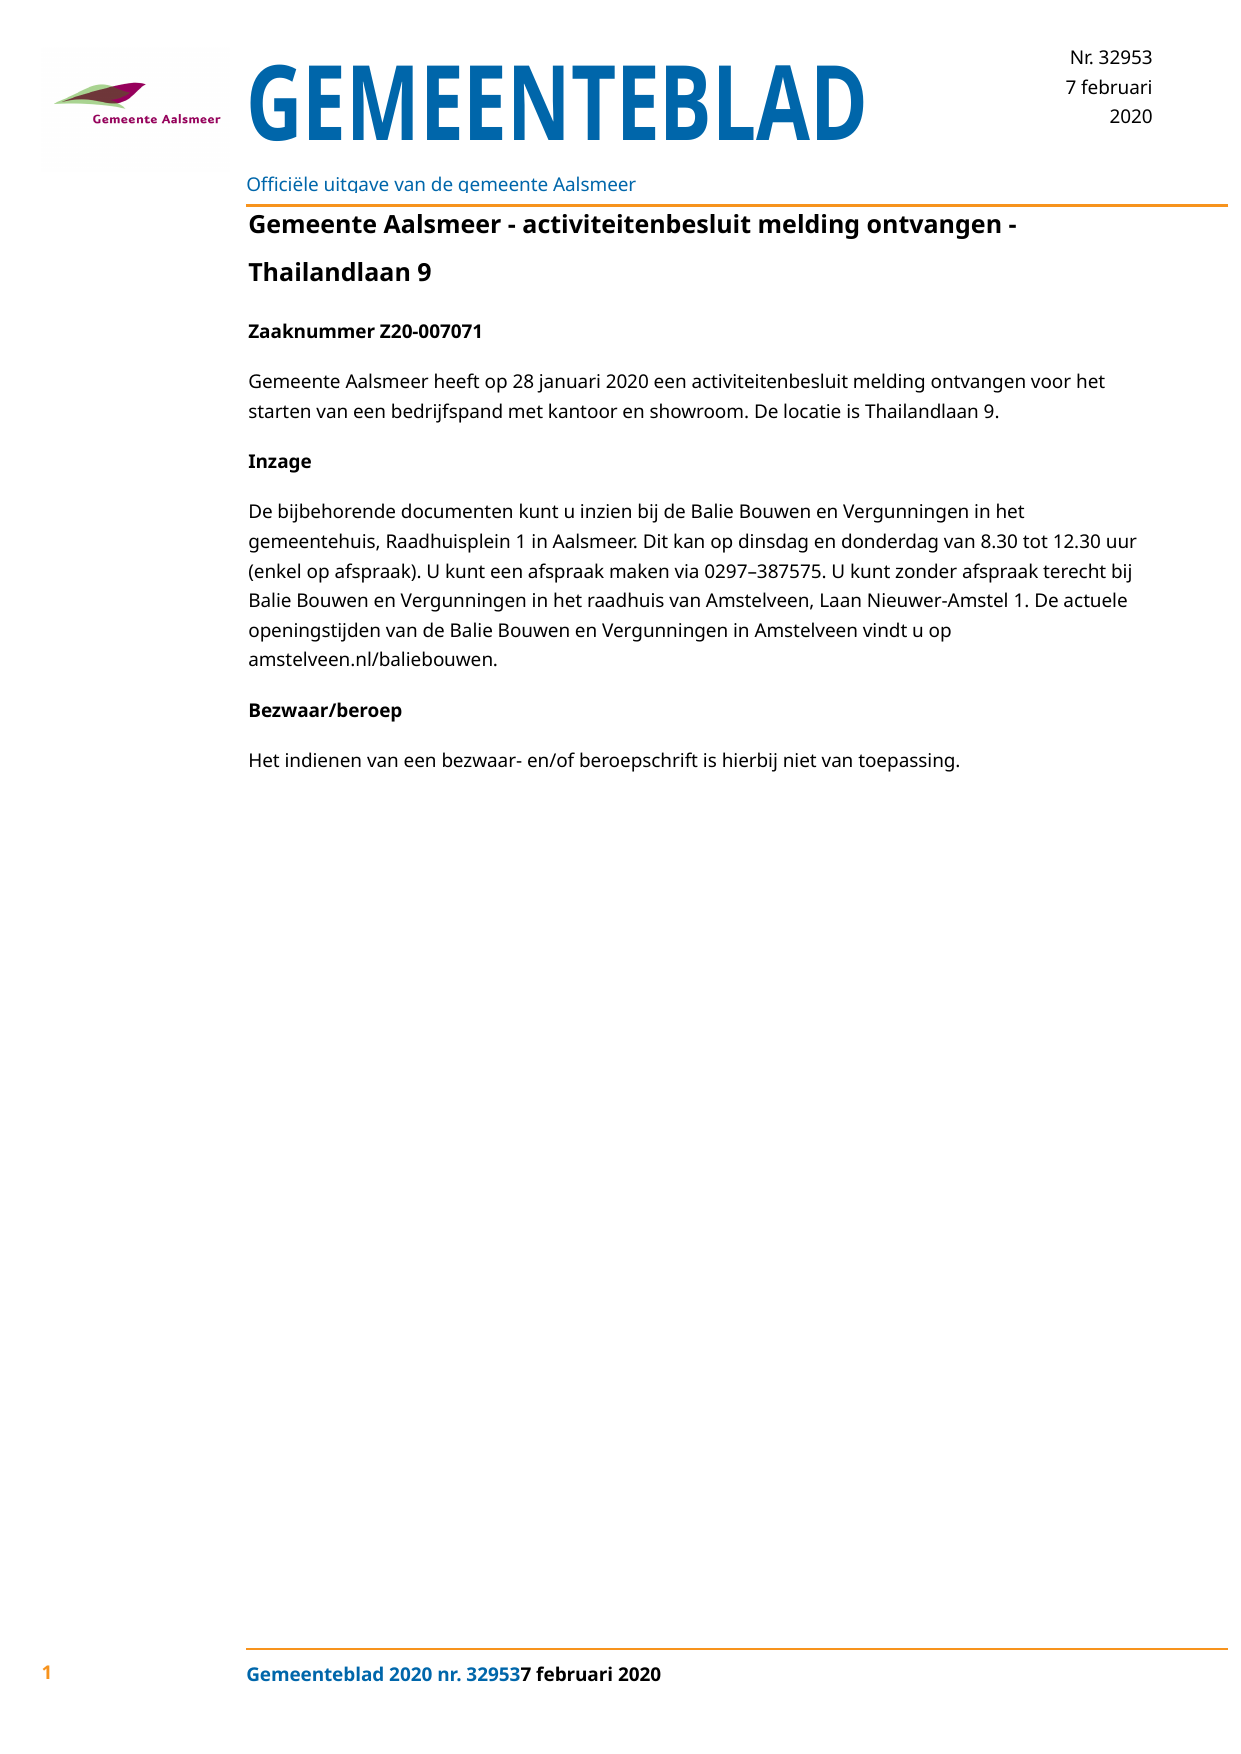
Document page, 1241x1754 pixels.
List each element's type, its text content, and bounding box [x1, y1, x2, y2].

text Gemeente Aalsmeer - activiteitenbesluit melding ontvangen - Thailandlaan 9 [248, 207, 1152, 288]
text De bijbehorende documenten kunt u inzien bij de Balie Bouwen en Vergunningen in het gemeentehuis, Raadhuisplein 1 in Aalsmeer. Dit kan op dinsdag en donderdag van 8.30 tot 12.30 uur (enkel op afspraak). U kunt een afspraak maken via 0297–387575. U kunt zonder afspraak terecht bij Balie Bouwen en Vergunningen in het raadhuis van Amstelveen, Laan Nieuwer-Amstel 1. De actuele openingstijden van de Balie Bouwen en Vergunningen in Amstelveen vindt u op amstelveen.nl/baliebouwen. [248, 499, 1152, 672]
picture [41, 47, 231, 172]
text Bezwaar/beroep [248, 697, 1152, 723]
text Inzage [248, 448, 1152, 474]
text Het indienen van een bezwaar- en/of beroepschrift is hierbij niet van toepassing. [248, 747, 1152, 773]
text Zaaknummer Z20-007071 [248, 318, 1152, 344]
text Gemeente Aalsmeer heeft op 28 januari 2020 een activiteitenbesluit melding ontvangen voor het starten van een bedrijfspand met kantoor en showroom. De locatie is Thailandlaan 9. [248, 368, 1152, 424]
